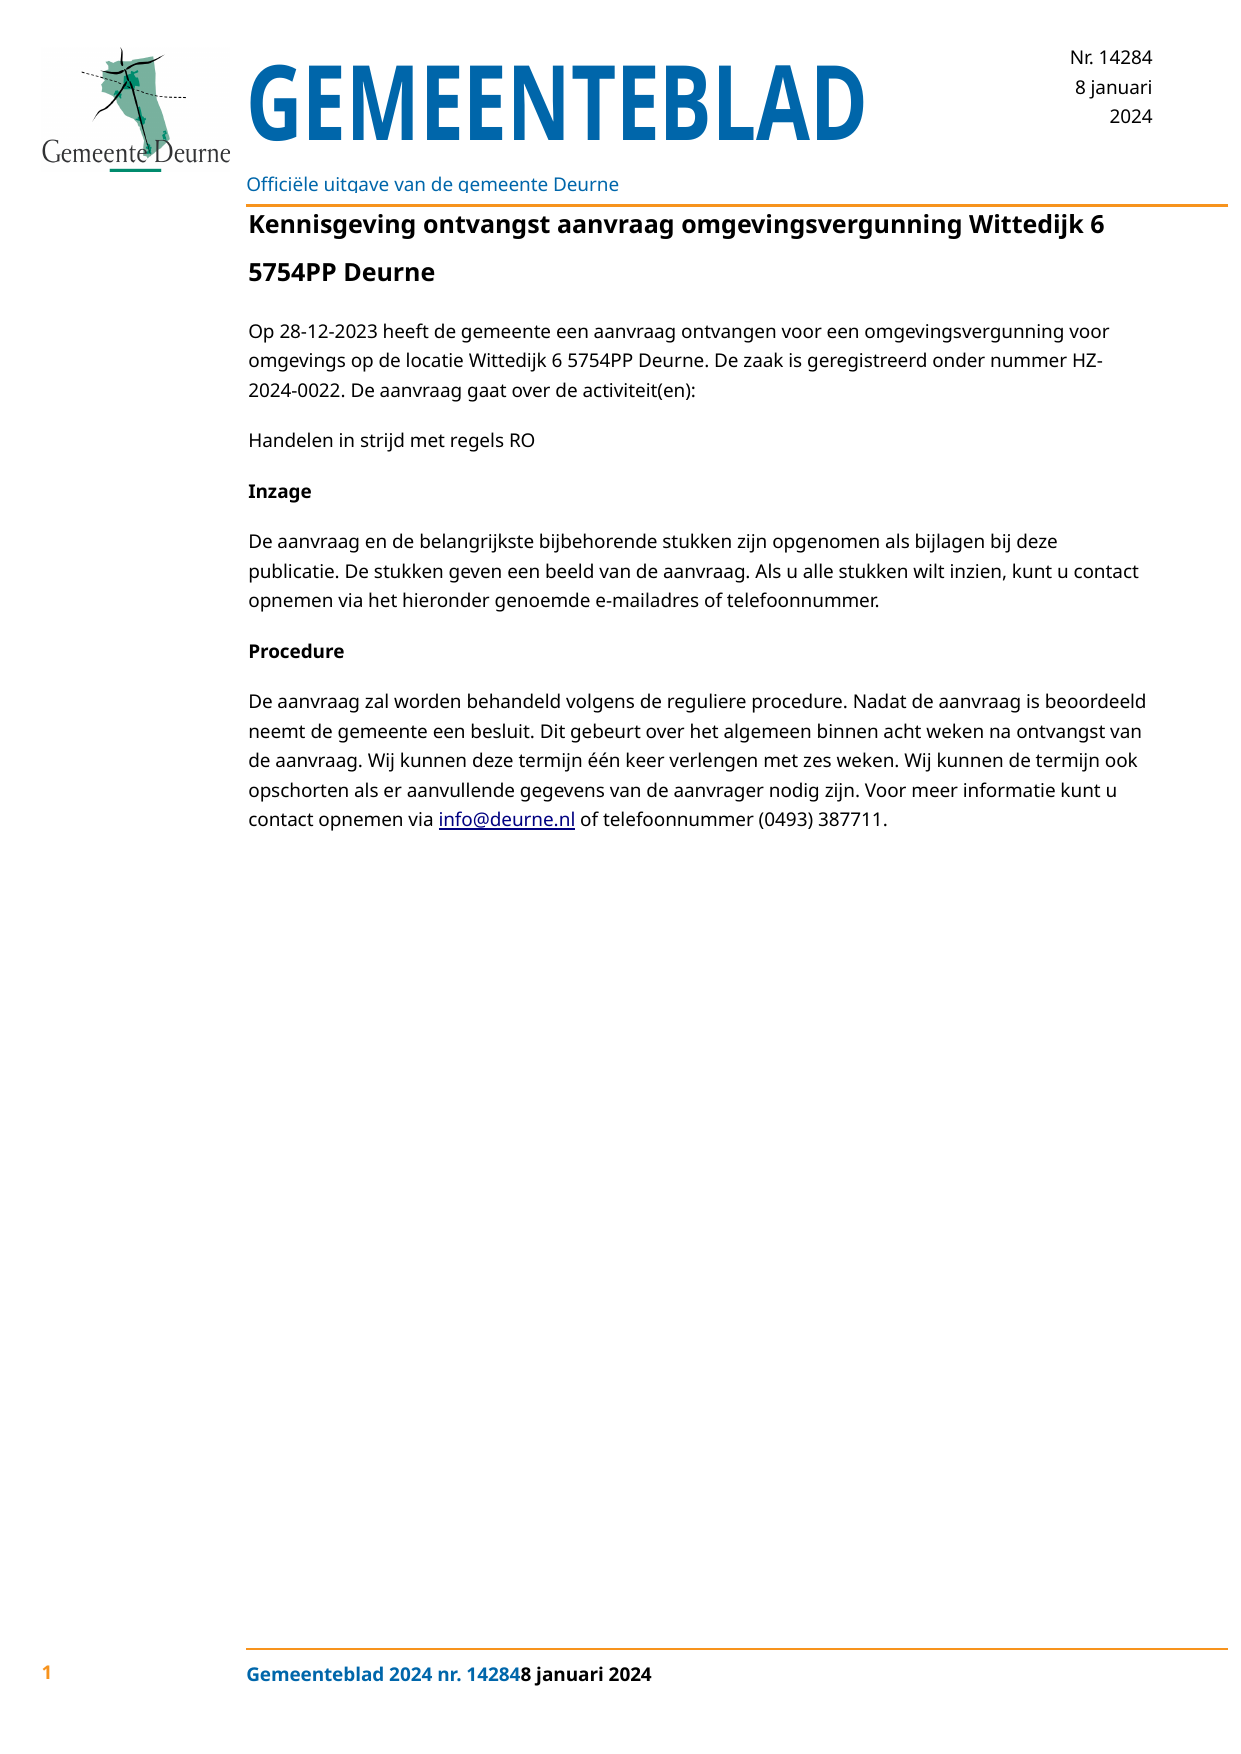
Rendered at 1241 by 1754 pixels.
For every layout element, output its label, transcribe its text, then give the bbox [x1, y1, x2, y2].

text Kennisgeving ontvangst aanvraag omgevingsvergunning Wittedijk 6 5754PP Deurne [248, 207, 1152, 288]
text De aanvraag zal worden behandeld volgens de reguliere procedure. Nadat de aanvraag is beoordeeld neemt de gemeente een besluit. Dit gebeurt over het algemeen binnen acht weken na ontvangst van de aanvraag. Wij kunnen deze termijn één keer verlengen met zes weken. Wij kunnen de termijn ook opschorten als er aanvullende gegevens van de aanvrager nodig zijn. Voor meer informatie kunt u contact opnemen via info@deurne.nl of telefoonnummer (0493) 387711. [248, 688, 1152, 832]
text Inzage [248, 478, 1152, 504]
text Handelen in strijd met regels RO [248, 427, 1152, 453]
text De aanvraag en de belangrijkste bijbehorende stukken zijn opgenomen als bijlagen bij deze publicatie. De stukken geven een beeld van de aanvraag. Als u alle stukken wilt inzien, kunt u contact opnemen via het hieronder genoemde e-mailadres of telefoonnummer. [248, 528, 1152, 613]
text Op 28-12-2023 heeft de gemeente een aanvraag ontvangen voor een omgevingsvergunning voor omgevings op de locatie Wittedijk 6 5754PP Deurne. De zaak is geregistreerd onder nummer HZ-2024-0022. De aanvraag gaat over de activiteit(en): [248, 318, 1152, 403]
picture [41, 47, 231, 172]
text Procedure [248, 638, 1152, 664]
